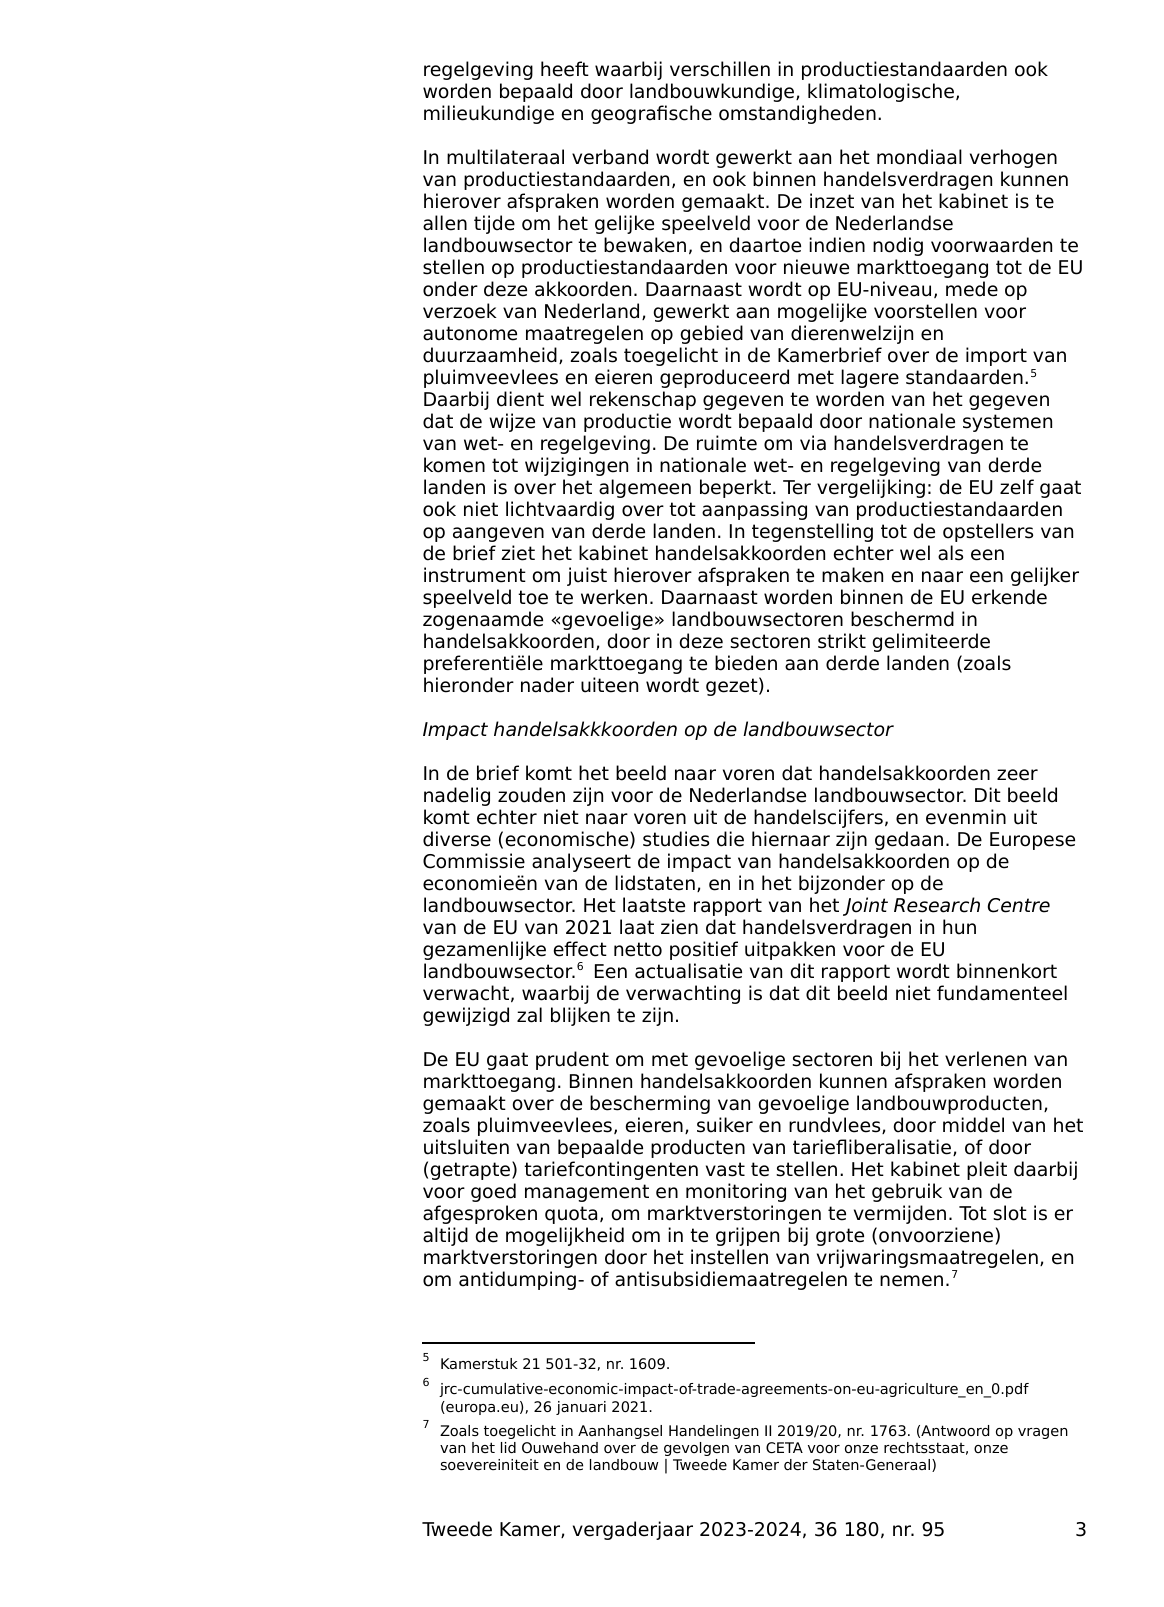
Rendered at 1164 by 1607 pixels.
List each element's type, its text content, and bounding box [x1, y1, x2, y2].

text Zoals toegelicht in Aanhangsel Handelingen II 2019/20, nr. 1763. (Antwoord op vragen van het lid Ouwehand over de gevolgen van CETA voor onze rechtsstaat, onze soevereiniteit en de landbouw | Tweede Kamer der Staten-Generaal) [422, 1418, 1087, 1474]
text In multilateraal verband wordt gewerkt aan het mondiaal verhogen van productiestandaarden, en ook binnen handelsverdragen kunnen hierover afspraken worden gemaakt. De inzet van het kabinet is te allen tijde om het gelijke speelveld voor de Nederlandse landbouwsector te bewaken, en daartoe indien nodig voorwaarden te stellen op productiestandaarden voor nieuwe markttoegang tot de EU onder deze akkoorden. Daarnaast wordt op EU-niveau, mede op verzoek van Nederland, gewerkt aan mogelijke voorstellen voor autonome maatregelen op gebied van dierenwelzijn en duurzaamheid, zoals toegelicht in de Kamerbrief over de import van pluimveevlees en eieren geproduceerd met lagere standaarden. Daarbij dient wel rekenschap gegeven te worden van het gegeven dat de wijze van productie wordt bepaald door nationale systemen van wet- en regelgeving. De ruimte om via handelsverdragen te komen tot wijzigingen in nationale wet- en regelgeving van derde landen is over het algemeen beperkt. Ter vergelijking: de EU zelf gaat ook niet lichtvaardig over tot aanpassing van productiestandaarden op aangeven van derde landen. In tegenstelling tot de opstellers van de brief ziet het kabinet handelsakkoorden echter wel als een instrument om juist hierover afspraken te maken en naar een gelijker speelveld toe te werken. Daarnaast worden binnen de EU erkende zogenaamde «gevoelige» landbouwsectoren beschermd in handelsakkoorden, door in deze sectoren strikt gelimiteerde preferentiële markttoegang te bieden aan derde landen (zoals hieronder nader uiteen wordt gezet). [422, 147, 1087, 697]
text De EU gaat prudent om met gevoelige sectoren bij het verlenen van markttoegang. Binnen handelsakkoorden kunnen afspraken worden gemaakt over de bescherming van gevoelige landbouwproducten, zoals pluimveevlees, eieren, suiker en rundvlees, door middel van het uitsluiten van bepaalde producten van tariefliberalisatie, of door (getrapte) tariefcontingenten vast te stellen. Het kabinet pleit daarbij voor goed management en monitoring van het gebruik van de afgesproken quota, om marktverstoringen te vermijden. Tot slot is er altijd de mogelijkheid om in te grijpen bij grote (onvoorziene) marktverstoringen door het instellen van vrijwaringsmaatregelen, en om antidumping- of antisubsidiemaatregelen te nemen. [422, 1049, 1087, 1291]
text regelgeving heeft waarbij verschillen in productiestandaarden ook worden bepaald door landbouwkundige, klimatologische, milieukundige en geografische omstandigheden. [422, 59, 1087, 125]
subtitle Impact handelsakkkoorden op de landbouwsector [422, 719, 1087, 741]
text Kamerstuk 21 501-32, nr. 1609. [422, 1352, 1087, 1374]
text jrc-cumulative-economic-impact-of-trade-agreements-on-eu-agriculture_en_0.pdf (europa.eu), 26 januari 2021. [422, 1377, 1087, 1416]
text In de brief komt het beeld naar voren dat handelsakkoorden zeer nadelig zouden zijn voor de Nederlandse landbouwsector. Dit beeld komt echter niet naar voren uit de handelscijfers, en evenmin uit diverse (economische) studies die hiernaar zijn gedaan. De Europese Commissie analyseert de impact van handelsakkoorden op de economieën van de lidstaten, en in het bijzonder op de landbouwsector. Het laatste rapport van het Joint Research Centre van de EU van 2021 laat zien dat handelsverdragen in hun gezamenlijke effect netto positief uitpakken voor de EU landbouwsector. Een actualisatie van dit rapport wordt binnenkort verwacht, waarbij de verwachting is dat dit beeld niet fundamenteel gewijzigd zal blijken te zijn. [422, 763, 1087, 1027]
